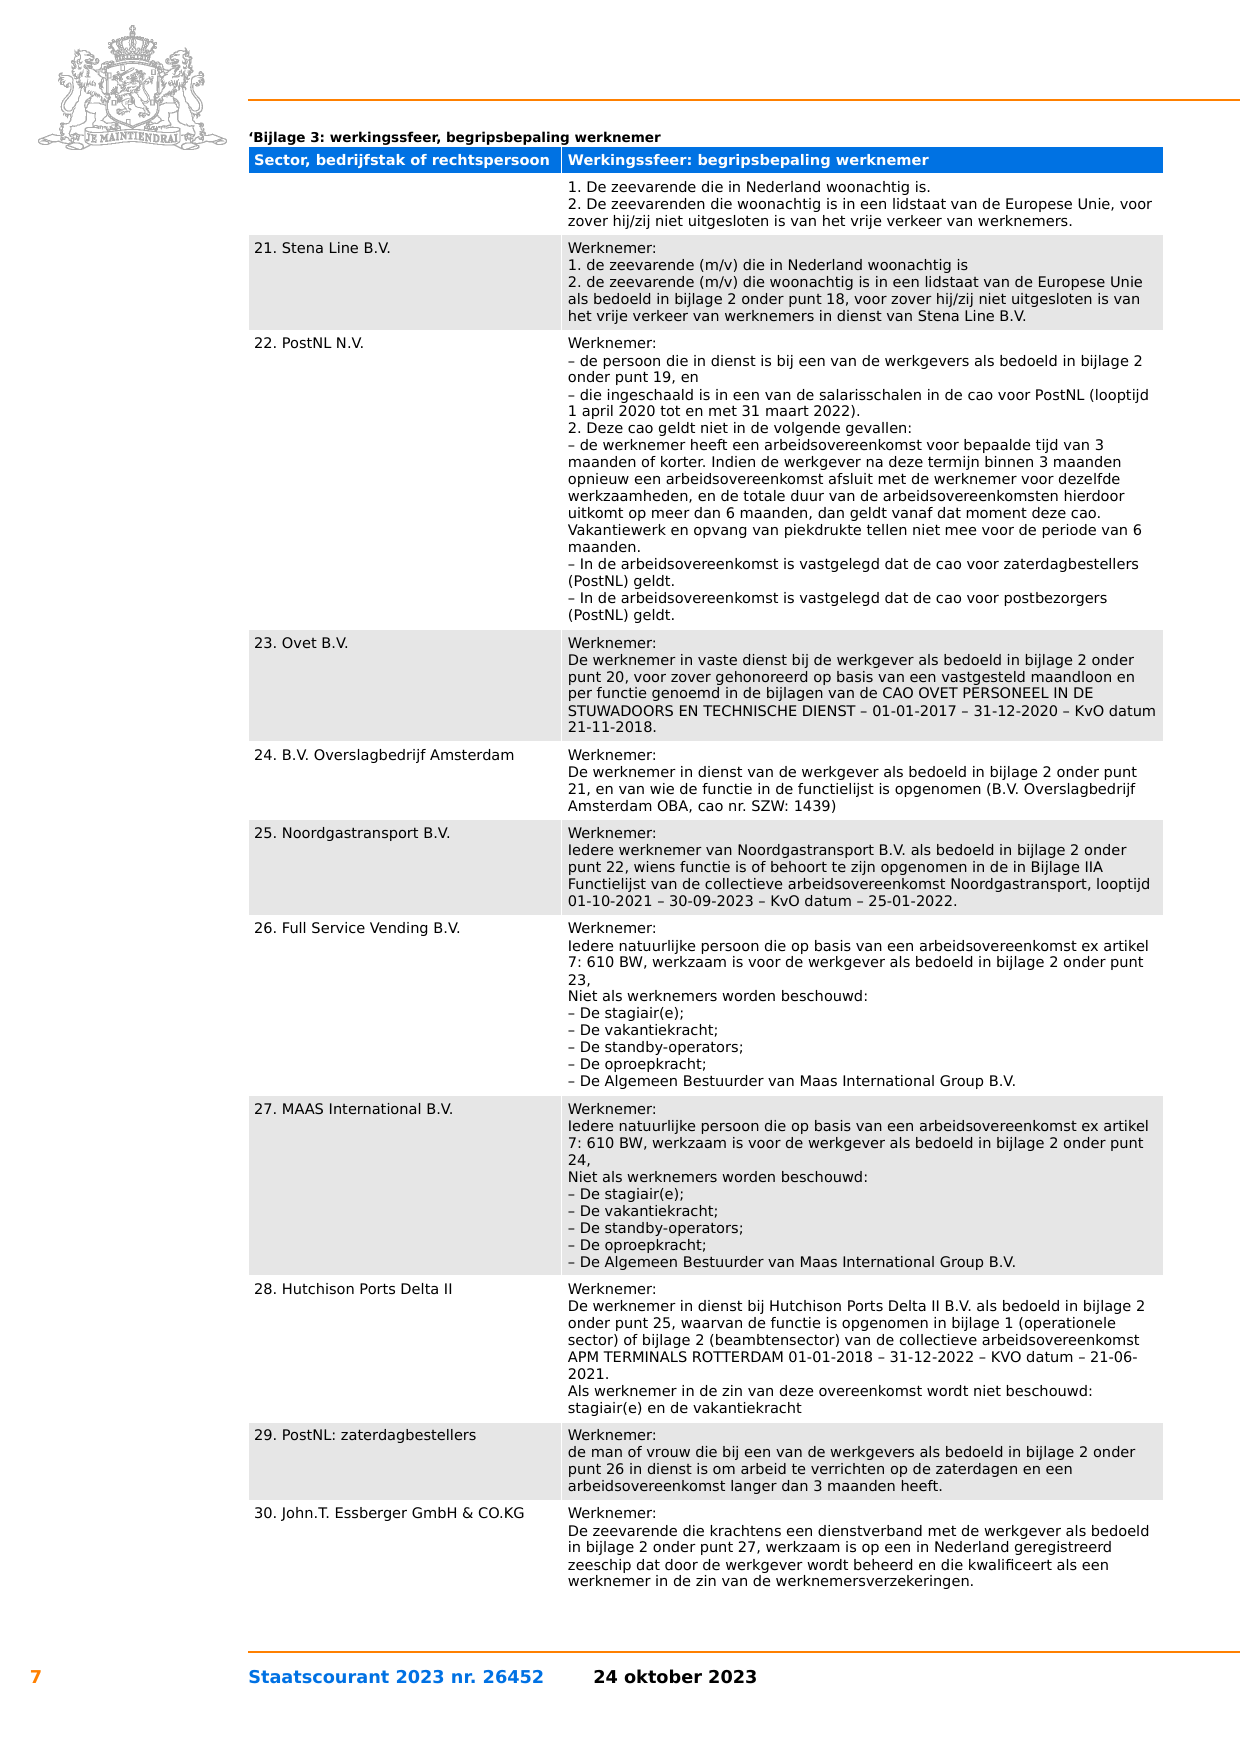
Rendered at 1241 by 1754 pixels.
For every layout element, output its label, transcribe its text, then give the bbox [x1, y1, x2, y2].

table_cell Werkingssfeer: begripsbepaling werknemer [562, 147, 1163, 173]
table_cell 26. Full Service Vending B.V. [249, 916, 561, 1095]
table_cell Werknemer: – de persoon die in dienst is bij een van de werkgevers als bedoeld in bijlage 2 onder punt 19, en – die ingeschaald is in een van de salarisschalen in de cao voor PostNL (looptijd 1 april 2020 tot en met 31 maart 2022). 2. Deze cao geldt niet in de volgende gevallen: – de werknemer heeft een arbeidsovereenkomst voor bepaalde tijd van 3 maanden of korter. Indien de werkgever na deze termijn binnen 3 maanden opnieuw een arbeidsovereenkomst afsluit met de werknemer voor dezelfde werkzaamheden, en de totale duur van de arbeidsovereenkomsten hierdoor uitkomt op meer dan 6 maanden, dan geldt vanaf dat moment deze cao. Vakantiewerk en opvang van piekdrukte tellen niet mee voor de periode van 6 maanden. – In de arbeidsovereenkomst is vastgelegd dat de cao voor zaterdagbestellers (PostNL) geldt. – In de arbeidsovereenkomst is vastgelegd dat de cao voor postbezorgers (PostNL) geldt. [562, 331, 1163, 629]
table_cell 29. PostNL: zaterdagbestellers [249, 1423, 561, 1500]
table_header ‘Bijlage 3: werkingssfeer, begripsbepaling werknemer [248, 130, 1163, 146]
table_cell 1. De zeevarende die in Nederland woonachtig is. 2. De zeevarenden die woonachtig is in een lidstaat van de Europese Unie, voor zover hij/zij niet uitgesloten is van het vrije verkeer van werknemers. [562, 174, 1163, 234]
table_cell Werknemer: De zeevarende die krachtens een dienstverband met de werkgever als bedoeld in bijlage 2 onder punt 27, werkzaam is op een in Nederland geregistreerd zeeschip dat door de werkgever wordt beheerd en die kwalificeert als een werknemer in de zin van de werknemersverzekeringen. [562, 1501, 1163, 1595]
table_cell 23. Ovet B.V. [249, 630, 561, 741]
table_cell Sector, bedrijfstak of rechtspersoon [249, 147, 561, 173]
table_cell Werknemer: Iedere werknemer van Noordgastransport B.V. als bedoeld in bijlage 2 onder punt 22, wiens functie is of behoort te zijn opgenomen in de in Bijlage IIA Functielijst van de collectieve arbeidsovereenkomst Noordgastransport, looptijd 01-10-2021 – 30-09-2023 – KvO datum – 25-01-2022. [562, 820, 1163, 915]
table_cell 28. Hutchison Ports Delta II [249, 1276, 561, 1421]
table_cell Werknemer: De werknemer in vaste dienst bij de werkgever als bedoeld in bijlage 2 onder punt 20, voor zover gehonoreerd op basis van een vastgesteld maandloon en per functie genoemd in de bijlagen van de CAO OVET PERSONEEL IN DE STUWADOORS EN TECHNISCHE DIENST – 01-01-2017 – 31-12-2020 – KvO datum 21-11-2018. [562, 630, 1163, 741]
table_cell 27. MAAS International B.V. [249, 1096, 561, 1275]
table_cell 25. Noordgastransport B.V. [249, 820, 561, 915]
table_cell 22. PostNL N.V. [249, 331, 561, 629]
table_cell Werknemer: de man of vrouw die bij een van de werkgevers als bedoeld in bijlage 2 onder punt 26 in dienst is om arbeid te verrichten op de zaterdagen en een arbeidsovereenkomst langer dan 3 maanden heeft. [562, 1423, 1163, 1500]
picture [38, 25, 227, 150]
table_cell 30. John.T. Essberger GmbH & CO.KG [249, 1501, 561, 1595]
table_cell 24. B.V. Overslagbedrijf Amsterdam [249, 742, 561, 819]
table_cell Werknemer: De werknemer in dienst bij Hutchison Ports Delta II B.V. als bedoeld in bijlage 2 onder punt 25, waarvan de functie is opgenomen in bijlage 1 (operationele sector) of bijlage 2 (beambtensector) van de collectieve arbeidsovereenkomst APM TERMINALS ROTTERDAM 01-01-2018 – 31-12-2022 – KVO datum – 21-06-2021. Als werknemer in de zin van deze overeenkomst wordt niet beschouwd: stagiair(e) en de vakantiekracht [562, 1276, 1163, 1421]
table_cell [249, 174, 561, 234]
table_cell Werknemer: Iedere natuurlijke persoon die op basis van een arbeidsovereenkomst ex artikel 7: 610 BW, werkzaam is voor de werkgever als bedoeld in bijlage 2 onder punt 23, Niet als werknemers worden beschouwd: – De stagiair(e); – De vakantiekracht; – De standby-operators; – De oproepkracht; – De Algemeen Bestuurder van Maas International Group B.V. [562, 916, 1163, 1095]
table_cell Werknemer: 1. de zeevarende (m/v) die in Nederland woonachtig is 2. de zeevarende (m/v) die woonachtig is in een lidstaat van de Europese Unie als bedoeld in bijlage 2 onder punt 18, voor zover hij/zij niet uitgesloten is van het vrije verkeer van werknemers in dienst van Stena Line B.V. [562, 235, 1163, 330]
table_cell 21. Stena Line B.V. [249, 235, 561, 330]
table_cell Werknemer: Iedere natuurlijke persoon die op basis van een arbeidsovereenkomst ex artikel 7: 610 BW, werkzaam is voor de werkgever als bedoeld in bijlage 2 onder punt 24, Niet als werknemers worden beschouwd: – De stagiair(e); – De vakantiekracht; – De standby-operators; – De oproepkracht; – De Algemeen Bestuurder van Maas International Group B.V. [562, 1096, 1163, 1275]
table_cell Werknemer: De werknemer in dienst van de werkgever als bedoeld in bijlage 2 onder punt 21, en van wie de functie in de functielijst is opgenomen (B.V. Overslagbedrijf Amsterdam OBA, cao nr. SZW: 1439) [562, 742, 1163, 819]
